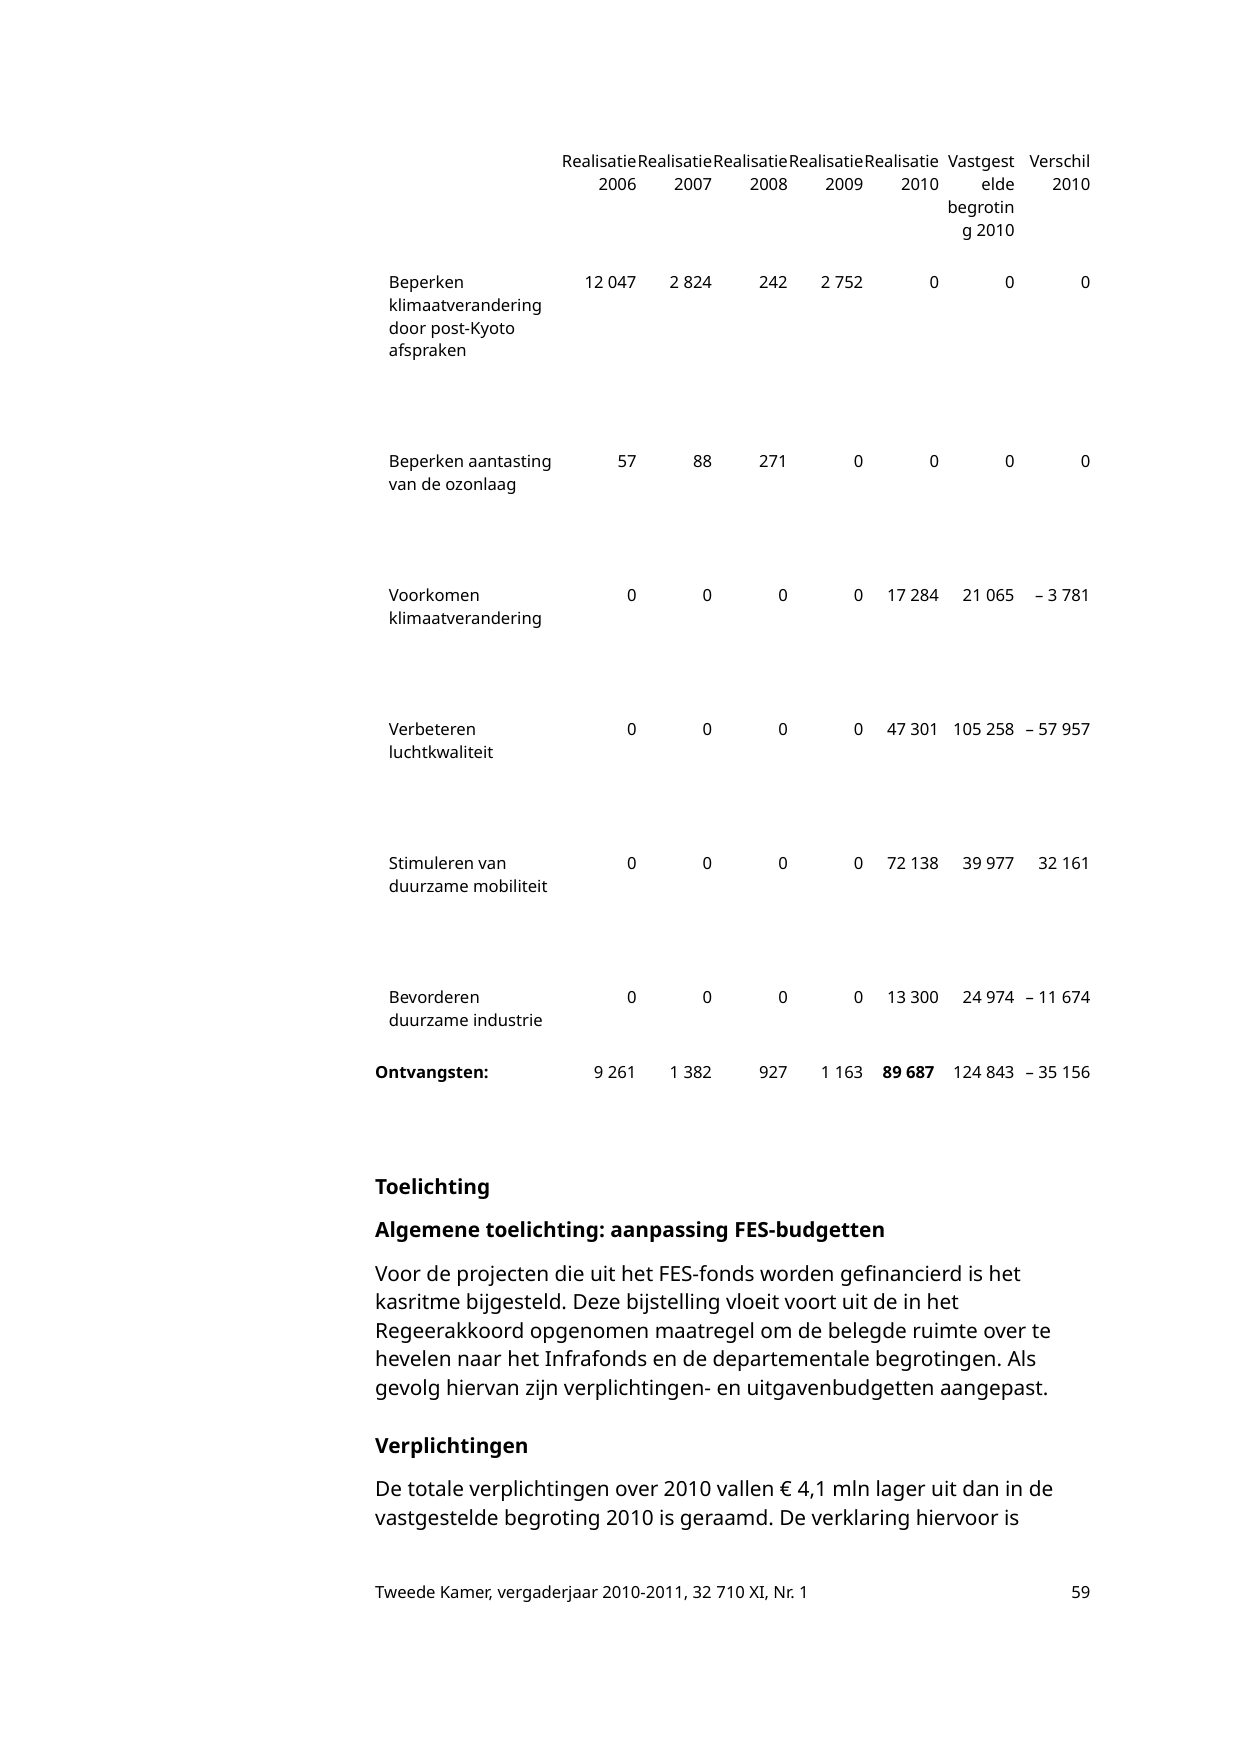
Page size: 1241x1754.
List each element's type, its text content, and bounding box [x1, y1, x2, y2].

table_cell [1014, 927, 1090, 986]
table_cell [375, 526, 561, 584]
table_cell [636, 659, 712, 718]
table_cell 24 974 [939, 986, 1014, 1061]
table_cell 0 [712, 852, 787, 927]
table_cell 0 [712, 718, 787, 793]
table_cell 271 [712, 450, 787, 526]
table_cell [939, 793, 1014, 852]
table_cell Verbeteren luchtkwaliteit [389, 718, 561, 793]
table_cell – 35 156 [1014, 1061, 1090, 1114]
table_cell [1014, 526, 1090, 584]
table_cell [939, 927, 1014, 986]
table_cell 0 [561, 852, 636, 927]
text Voor de projecten die uit het FES-fonds worden gefinancierd is het kasritme bijgesteld. Deze bijstelling vloeit voort uit de in het Regeerakkoord opgenomen maatregel om de belegde ruimte over te hevelen naar het Infrafonds en de departementale begrotingen. Als gevolg hiervan zijn verplichtingen- en uitgavenbudgetten aangepast. [375, 1259, 1090, 1401]
table_cell [712, 793, 787, 852]
table_cell Beperken klimaatverandering door post-Kyoto afspraken [389, 271, 561, 392]
table_header Realisatie 2009 [788, 150, 863, 271]
table_header Realisatie 2008 [712, 150, 787, 271]
table_cell 0 [788, 986, 863, 1061]
table_cell 0 [788, 852, 863, 927]
table_cell [375, 793, 561, 852]
table_header Realisatie 2007 [636, 150, 712, 271]
table_cell 89 687 [863, 1061, 939, 1114]
table_header Vastgestelde begroting 2010 [939, 150, 1014, 271]
table_cell 0 [712, 986, 787, 1061]
table_cell Stimuleren van duurzame mobiliteit [389, 852, 561, 927]
table_cell [712, 392, 787, 450]
table_cell 0 [863, 271, 939, 392]
table_cell [636, 392, 712, 450]
table_cell 0 [636, 986, 712, 1061]
table_cell [375, 927, 561, 986]
table_cell [375, 986, 389, 1061]
table_cell 39 977 [939, 852, 1014, 927]
table_cell [863, 659, 939, 718]
table_cell [939, 392, 1014, 450]
table_cell 0 [636, 584, 712, 659]
table_cell [375, 271, 389, 392]
table_cell 0 [939, 450, 1014, 526]
text Verplichtingen [375, 1431, 1090, 1459]
table_cell [636, 927, 712, 986]
table_cell [788, 793, 863, 852]
table_cell Bevorderen duurzame industrie [389, 986, 561, 1061]
table_cell 124 843 [939, 1061, 1014, 1114]
table_cell [863, 927, 939, 986]
table_cell [636, 526, 712, 584]
table_cell [788, 392, 863, 450]
table_cell 0 [712, 584, 787, 659]
table_cell – 57 957 [1014, 718, 1090, 793]
table_cell – 3 781 [1014, 584, 1090, 659]
table_cell [712, 526, 787, 584]
table_cell 242 [712, 271, 787, 392]
table_cell 21 065 [939, 584, 1014, 659]
table_cell 0 [1014, 450, 1090, 526]
table_cell [712, 927, 787, 986]
table_cell [561, 392, 636, 450]
text Toelichting [375, 1172, 1090, 1201]
text De totale verplichtingen over 2010 vallen € 4,1 mln lager uit dan in de vastgestelde begroting 2010 is geraamd. De verklaring hiervoor is [375, 1474, 1090, 1531]
table_header [375, 150, 561, 271]
table_cell 0 [636, 852, 712, 927]
table_cell 1 163 [788, 1061, 863, 1114]
table_cell [375, 659, 561, 718]
table_cell [375, 584, 389, 659]
table_cell [863, 793, 939, 852]
table_cell 17 284 [863, 584, 939, 659]
table_cell 9 261 [561, 1061, 636, 1114]
table_cell 1 382 [636, 1061, 712, 1114]
table_header Realisatie 2010 [863, 150, 939, 271]
table_cell 0 [939, 271, 1014, 392]
table_cell [375, 392, 561, 450]
table_cell 0 [636, 718, 712, 793]
table_cell 88 [636, 450, 712, 526]
table_cell 2 824 [636, 271, 712, 392]
table_cell 57 [561, 450, 636, 526]
table_cell [712, 659, 787, 718]
table_cell 0 [788, 450, 863, 526]
table_cell [375, 718, 389, 793]
table_cell 0 [863, 450, 939, 526]
table_cell [561, 526, 636, 584]
table_cell – 11 674 [1014, 986, 1090, 1061]
table_cell 72 138 [863, 852, 939, 927]
table_cell [788, 927, 863, 986]
table_cell 32 161 [1014, 852, 1090, 927]
table_cell 105 258 [939, 718, 1014, 793]
table_cell [561, 927, 636, 986]
table_cell Beperken aantasting van de ozonlaag [389, 450, 561, 526]
table_cell 0 [561, 584, 636, 659]
table_cell 0 [788, 718, 863, 793]
table_cell [939, 526, 1014, 584]
table_cell [863, 526, 939, 584]
table_cell [561, 659, 636, 718]
table_cell 927 [712, 1061, 787, 1114]
table_cell [1014, 793, 1090, 852]
table_header Verschil 2010 [1014, 150, 1090, 271]
table_cell [788, 659, 863, 718]
table_cell [788, 526, 863, 584]
table_header Realisatie 2006 [561, 150, 636, 271]
table_cell [939, 659, 1014, 718]
table_cell Ontvangsten: [375, 1061, 561, 1114]
table_cell Voorkomen klimaatverandering [389, 584, 561, 659]
table_cell 2 752 [788, 271, 863, 392]
table_cell [636, 793, 712, 852]
table_cell 47 301 [863, 718, 939, 793]
table_cell [863, 392, 939, 450]
table_cell 0 [788, 584, 863, 659]
table_cell [561, 793, 636, 852]
table_cell [1014, 392, 1090, 450]
table_cell 12 047 [561, 271, 636, 392]
table_cell [375, 450, 389, 526]
table_cell 13 300 [863, 986, 939, 1061]
table_cell 0 [561, 718, 636, 793]
text Algemene toelichting: aanpassing FES-budgetten [375, 1216, 1090, 1244]
table_cell [1014, 659, 1090, 718]
table_cell [375, 852, 389, 927]
table_cell 0 [561, 986, 636, 1061]
table_cell 0 [1014, 271, 1090, 392]
